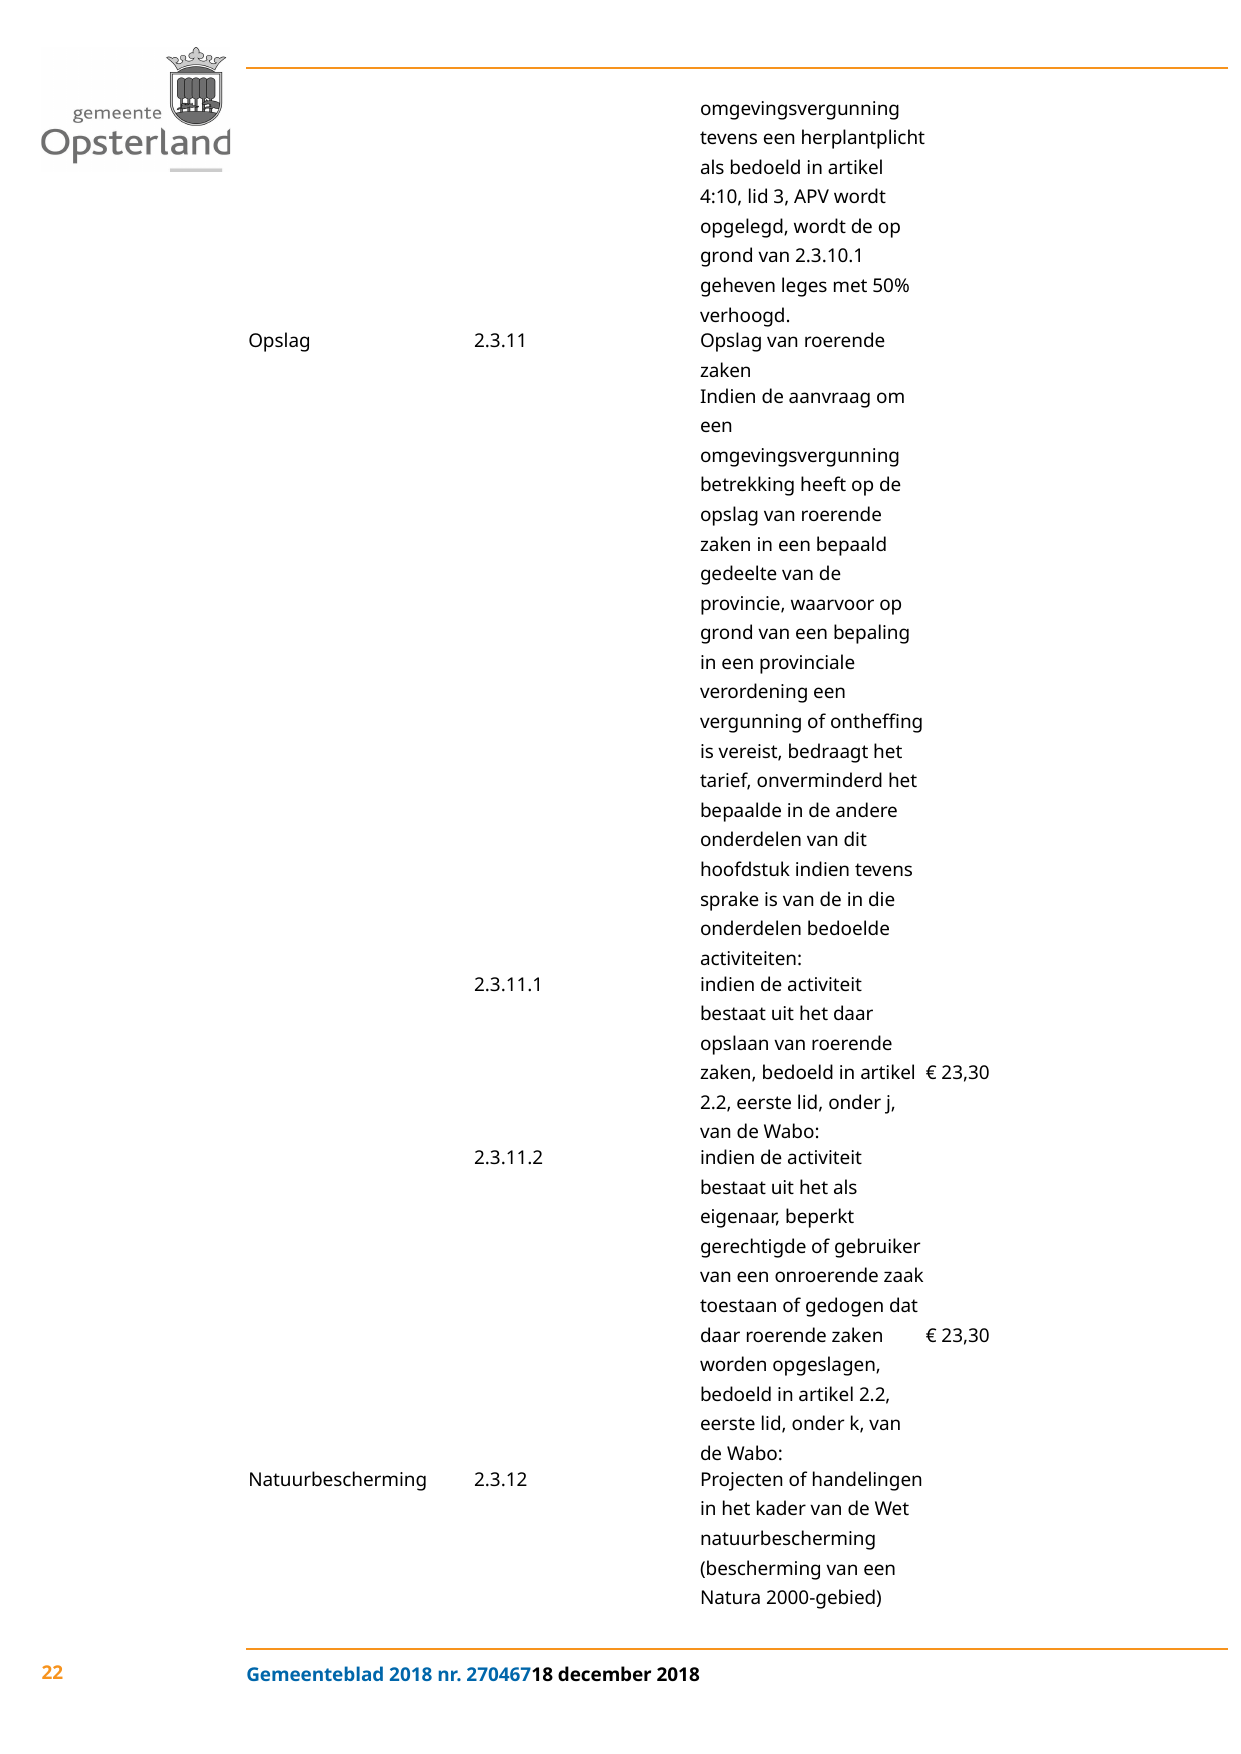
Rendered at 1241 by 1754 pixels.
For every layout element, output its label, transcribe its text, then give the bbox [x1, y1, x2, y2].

table_cell [248, 383, 474, 971]
table_cell [248, 971, 474, 1144]
table_cell [474, 95, 700, 328]
table_cell Opslag van roerende zaken [700, 328, 926, 383]
table_cell 2.3.11 [474, 328, 700, 383]
table_cell [248, 95, 474, 328]
table_cell € 23,30 [926, 1144, 1152, 1466]
table_cell omgevingsvergunning tevens een herplantplicht als bedoeld in artikel 4:10, lid 3, APV wordt opgelegd, wordt de op grond van 2.3.10.1 geheven leges met 50% verhoogd. [700, 95, 926, 328]
table_cell Opslag [248, 328, 474, 383]
table_cell indien de activiteit bestaat uit het als eigenaar, beperkt gerechtigde of gebruiker van een onroerende zaak toestaan of gedogen dat daar roerende zaken worden opgeslagen, bedoeld in artikel 2.2, eerste lid, onder k, van de Wabo: [700, 1144, 926, 1466]
table_cell [248, 1144, 474, 1466]
table_cell [926, 328, 1152, 383]
table_cell Indien de aanvraag om een omgevingsvergunning betrekking heeft op de opslag van roerende zaken in een bepaald gedeelte van de provincie, waarvoor op grond van een bepaling in een provinciale verordening een vergunning of ontheffing is vereist, bedraagt het tarief, onverminderd het bepaalde in de andere onderdelen van dit hoofdstuk indien tevens sprake is van de in die onderdelen bedoelde activiteiten: [700, 383, 926, 971]
table_cell 2.3.11.1 [474, 971, 700, 1144]
table_cell [926, 95, 1152, 328]
table_cell [474, 383, 700, 971]
table_cell € 23,30 [926, 971, 1152, 1144]
table_cell [926, 383, 1152, 971]
table_cell Natuurbescherming [248, 1466, 474, 1610]
table_cell 2.3.12 [474, 1466, 700, 1610]
picture [41, 47, 231, 172]
table_cell 2.3.11.2 [474, 1144, 700, 1466]
table_cell indien de activiteit bestaat uit het daar opslaan van roerende zaken, bedoeld in artikel 2.2, eerste lid, onder j, van de Wabo: [700, 971, 926, 1144]
table_cell [926, 1466, 1152, 1610]
table_cell Projecten of handelingen in het kader van de Wet natuurbescherming (bescherming van een Natura 2000-gebied) [700, 1466, 926, 1610]
